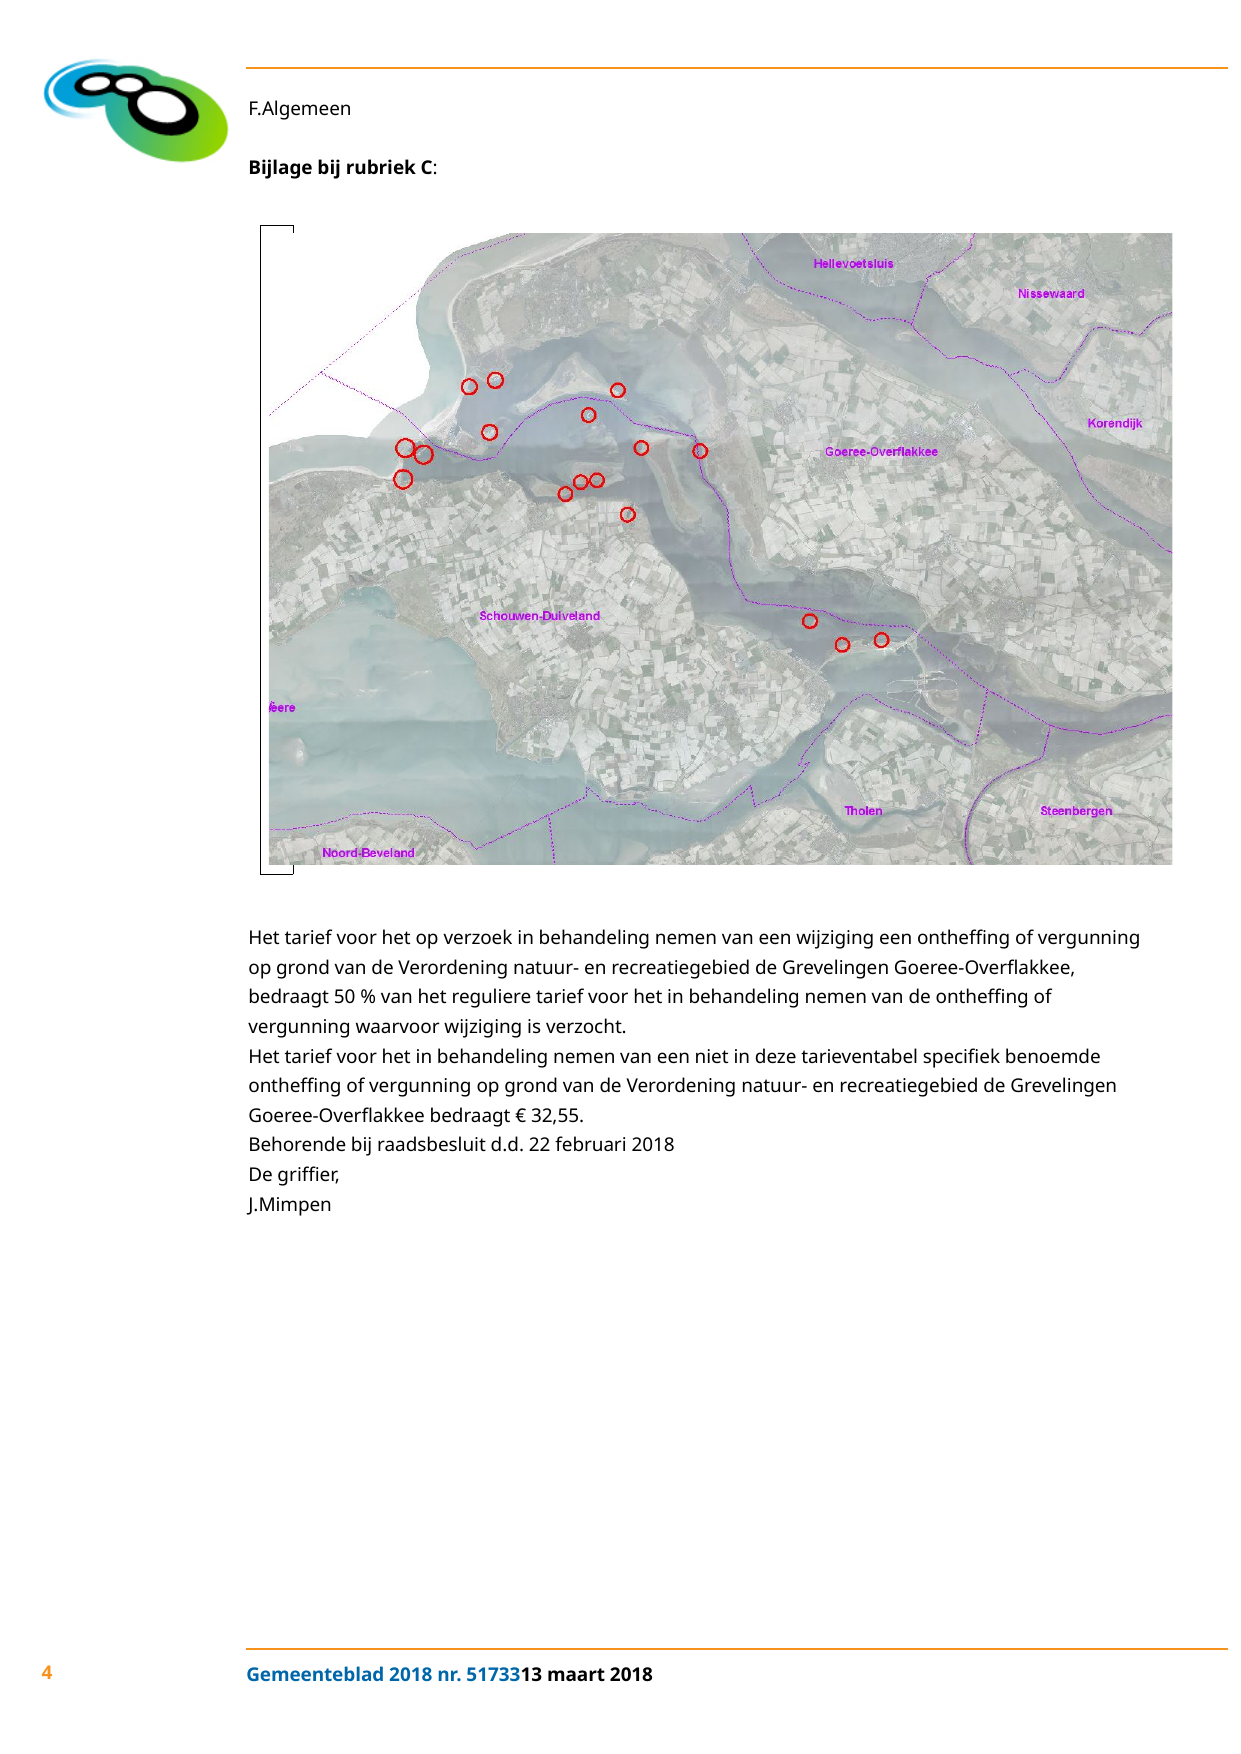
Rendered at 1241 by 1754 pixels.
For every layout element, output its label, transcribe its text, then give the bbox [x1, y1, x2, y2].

text Behorende bij raadsbesluit d.d. 22 februari 2018 [248, 1132, 1152, 1157]
text J.Mimpen [248, 1191, 1152, 1217]
text F.Algemeen [248, 95, 1152, 121]
text Het tarief voor het in behandeling nemen van een niet in deze tarieventabel specifiek benoemde ontheffing of vergunning op grond van de Verordening natuur- en recreatiegebied de Grevelingen Goeree-Overflakkee bedraagt € 32,55. [248, 1043, 1152, 1128]
text Bijlage bij rubriek C: [248, 154, 1152, 180]
picture [268, 233, 1173, 865]
text De griffier, [248, 1161, 1152, 1187]
picture [41, 47, 231, 172]
text Het tarief voor het op verzoek in behandeling nemen van een wijziging een ontheffing of vergunning op grond van de Verordening natuur- en recreatiegebied de Grevelingen Goeree-Overflakkee, bedraagt 50 % van het reguliere tarief voor het in behandeling nemen van de ontheffing of vergunning waarvoor wijziging is verzocht. [248, 924, 1152, 1039]
